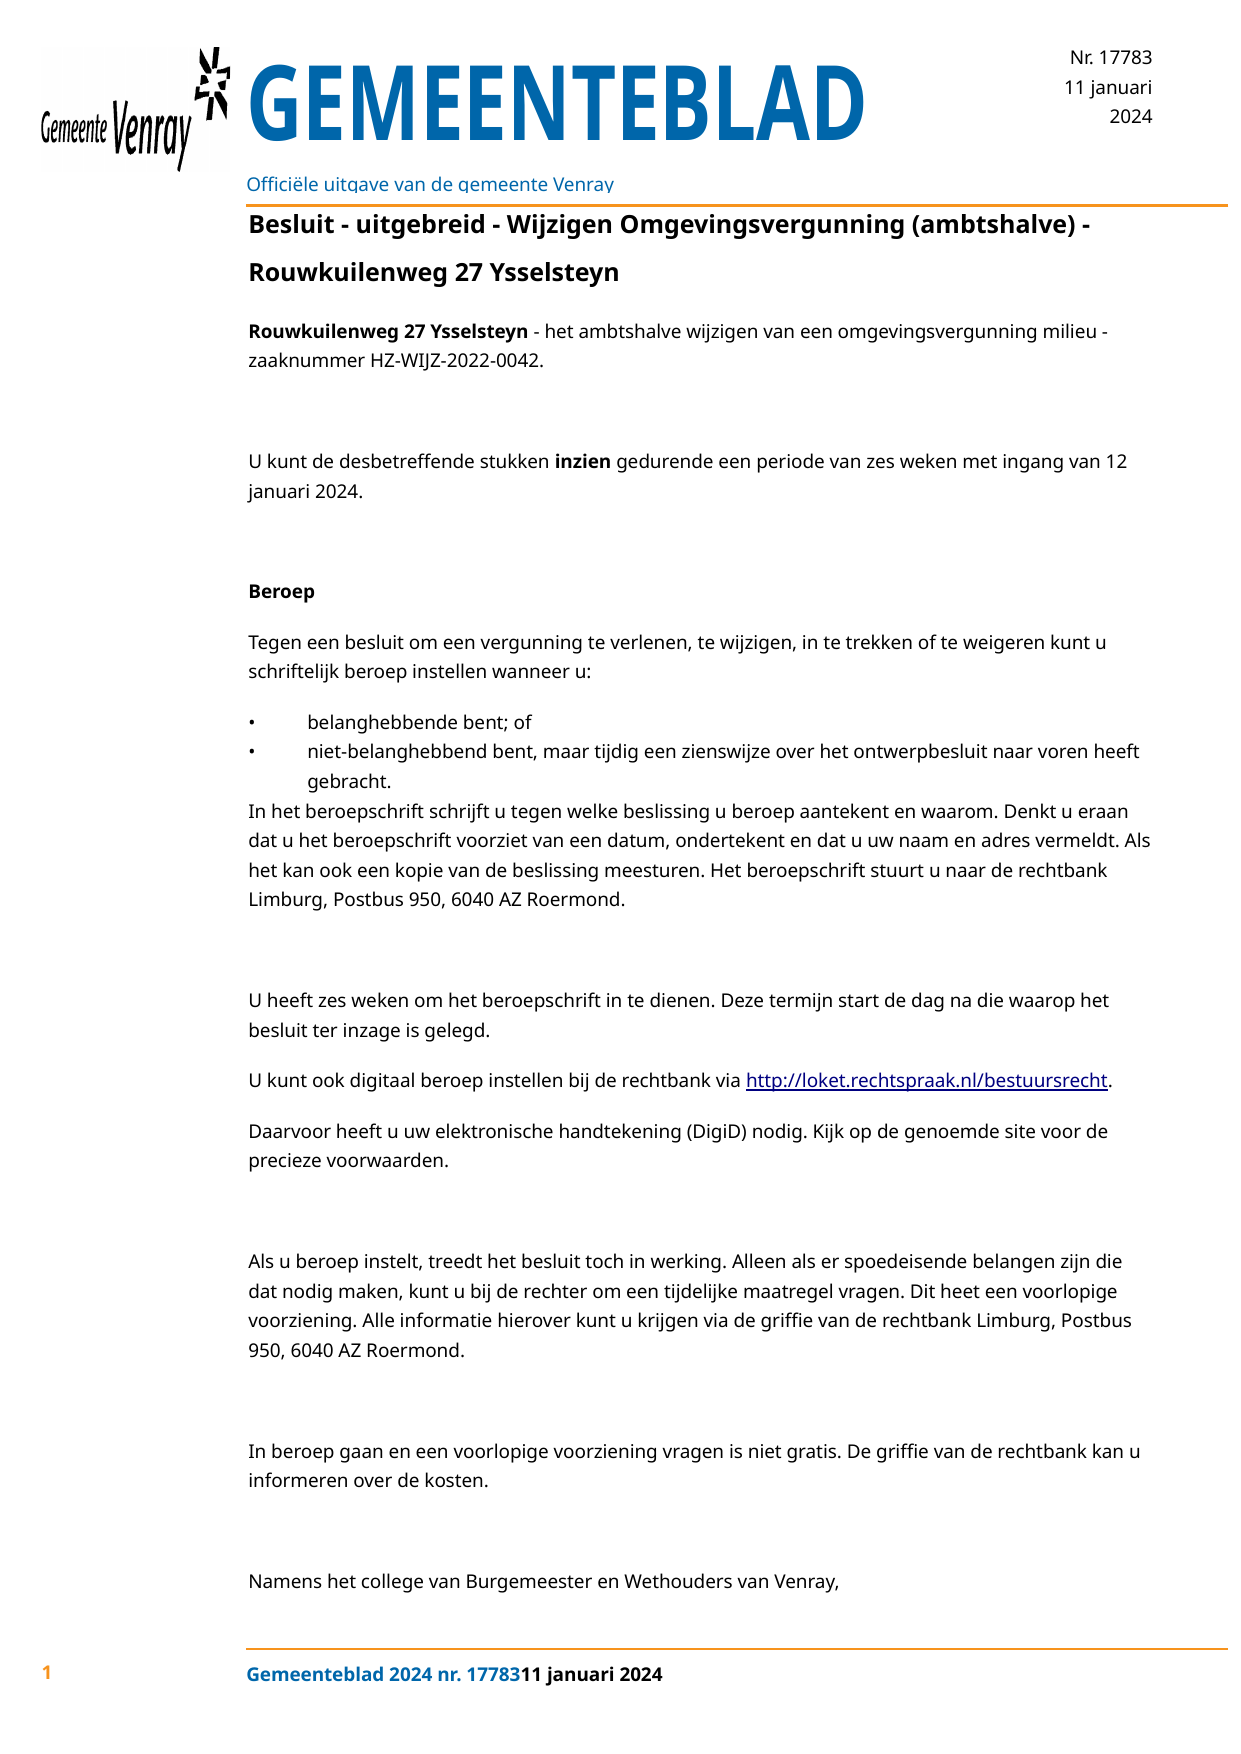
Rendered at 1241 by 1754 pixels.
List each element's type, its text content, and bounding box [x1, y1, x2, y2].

text In het beroepschrift schrijft u tegen welke beslissing u beroep aantekent en waarom. Denkt u eraan dat u het beroepschrift voorziet van een datum, ondertekent en dat u uw naam en adres vermeldt. Als het kan ook een kopie van de beslissing meesturen. Het beroepschrift stuurt u naar de rechtbank Limburg, Postbus 950, 6040 AZ Roermond. [248, 798, 1152, 912]
text Tegen een besluit om een vergunning te verlenen, te wijzigen, in te trekken of te weigeren kunt u schriftelijk beroep instellen wanneer u: [248, 629, 1152, 684]
text U heeft zes weken om het beroepschrift in te dienen. Deze termijn start de dag na die waarop het besluit ter inzage is gelegd. [248, 987, 1152, 1043]
text Beroep [248, 579, 1152, 604]
text Als u beroep instelt, treedt het besluit toch in werking. Alleen als er spoedeisende belangen zijn die dat nodig maken, kunt u bij de rechter om een tijdelijke maatregel vragen. Dit heet een voorlopige voorziening. Alle informatie hierover kunt u krijgen via de griffie van de rechtbank Limburg, Postbus 950, 6040 AZ Roermond. [248, 1248, 1152, 1363]
picture [41, 47, 231, 172]
text In beroep gaan en een voorlopige voorziening vragen is niet gratis. De griffie van de rechtbank kan u informeren over de kosten. [248, 1438, 1152, 1493]
list belanghebbende bent; of [248, 709, 1152, 735]
list niet-belanghebbend bent, maar tijdig een zienswijze over het ontwerpbesluit naar voren heeft gebracht. [248, 739, 1152, 794]
text Rouwkuilenweg 27 Ysselsteyn - het ambtshalve wijzigen van een omgevingsvergunning milieu - zaaknummer HZ-WIJZ-2022-0042. [248, 318, 1152, 373]
text Besluit - uitgebreid - Wijzigen Omgevingsvergunning (ambtshalve) - Rouwkuilenweg 27 Ysselsteyn [248, 207, 1152, 288]
text Namens het college van Burgemeester en Wethouders van Venray, [248, 1568, 1152, 1594]
text U kunt de desbetreffende stukken inzien gedurende een periode van zes weken met ingang van 12 januari 2024. [248, 448, 1152, 504]
text U kunt ook digitaal beroep instellen bij de rechtbank via http://loket.rechtspraak.nl/bestuursrecht. [248, 1067, 1152, 1093]
text Daarvoor heeft u uw elektronische handtekening (DigiD) nodig. Kijk op de genoemde site voor de precieze voorwaarden. [248, 1118, 1152, 1173]
